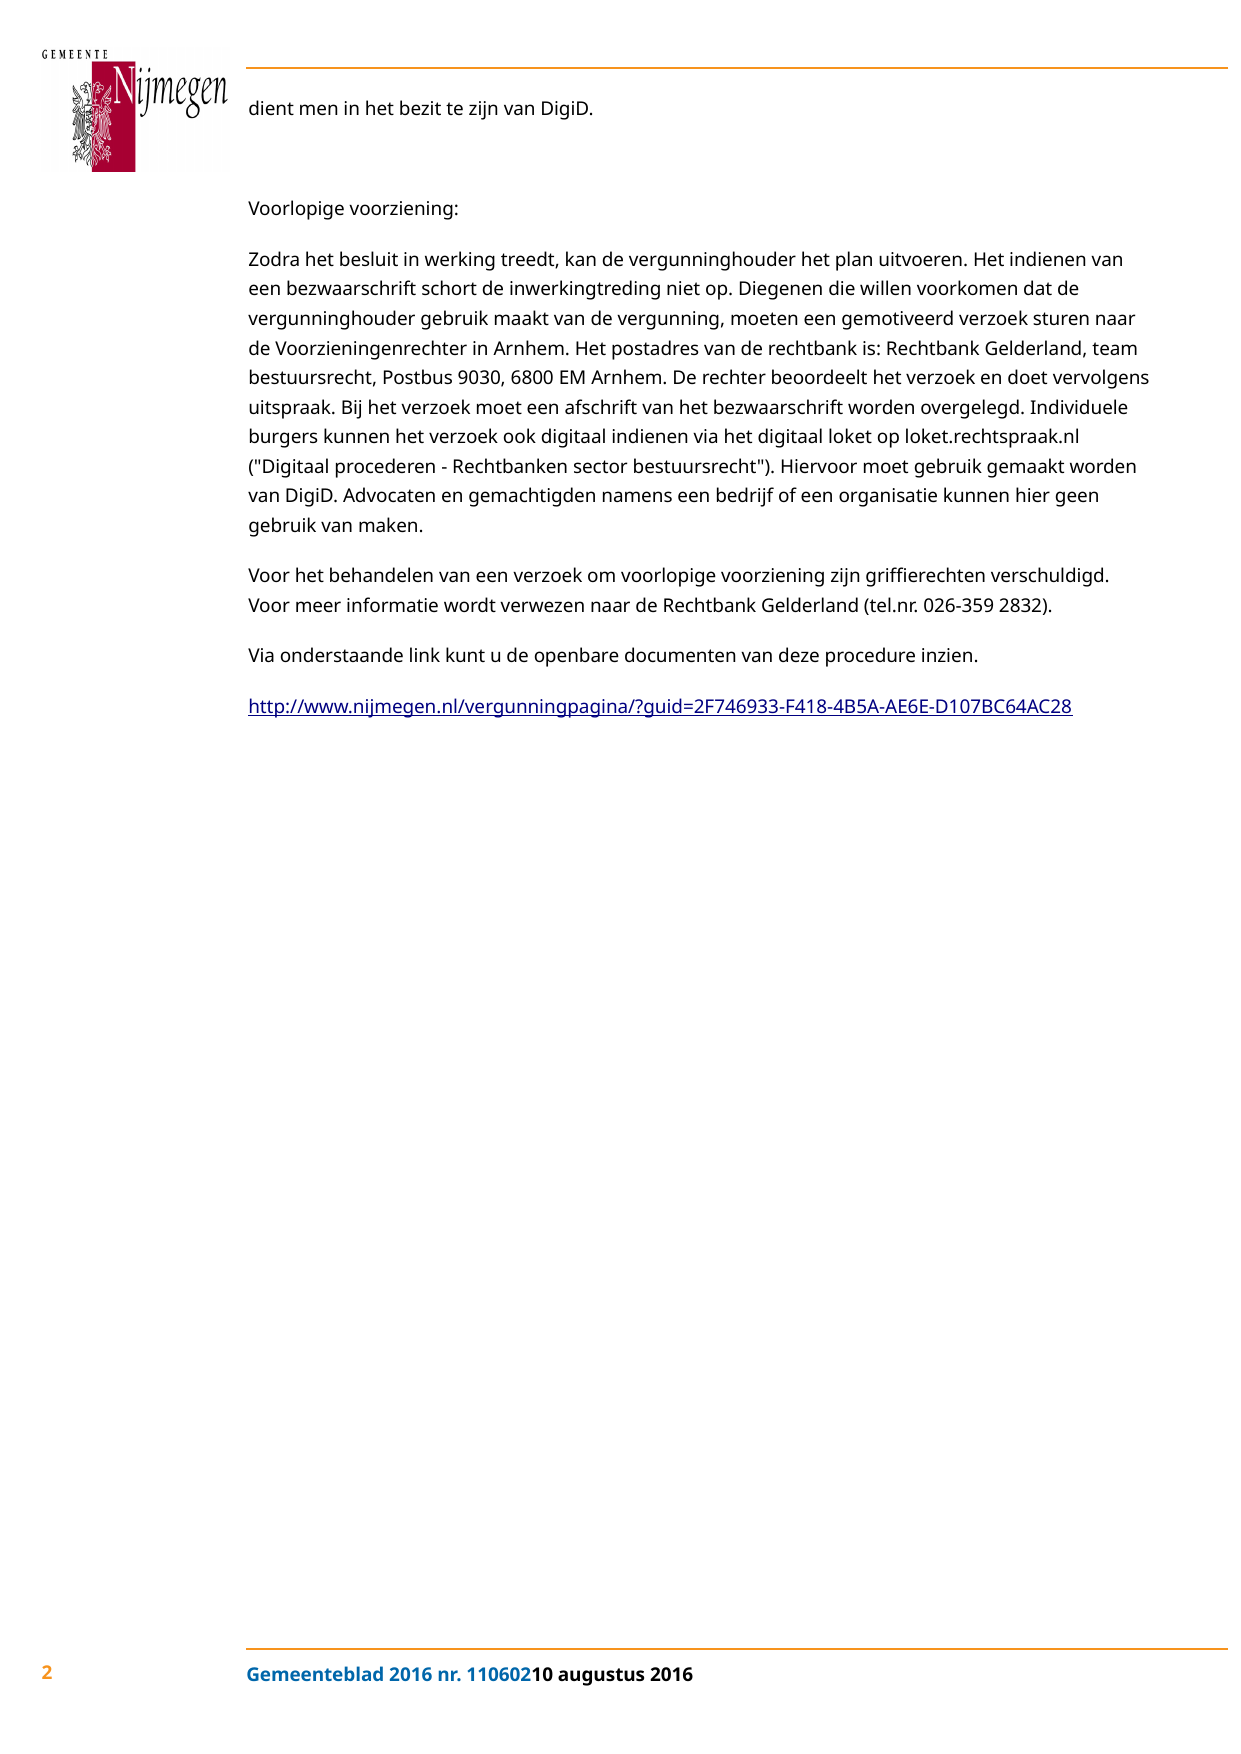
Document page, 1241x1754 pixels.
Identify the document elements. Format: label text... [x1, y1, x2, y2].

text Voorlopige voorziening: [248, 196, 1152, 221]
text Voor het behandelen van een verzoek om voorlopige voorziening zijn griffierechten verschuldigd. Voor meer informatie wordt verwezen naar de Rechtbank Gelderland (tel.nr. 026-359 2832). [248, 563, 1152, 618]
picture [41, 47, 231, 172]
text http://www.nijmegen.nl/vergunningpagina/?guid=2F746933-F418-4B5A-AE6E-D107BC64AC28 [248, 693, 1152, 719]
text Via onderstaande link kunt u de openbare documenten van deze procedure inzien. [248, 643, 1152, 668]
text Zodra het besluit in werking treedt, kan de vergunninghouder het plan uitvoeren. Het indienen van een bezwaarschrift schort de inwerkingtreding niet op. Diegenen die willen voorkomen dat de vergunninghouder gebruik maakt van de vergunning, moeten een gemotiveerd verzoek sturen naar de Voorzieningenrechter in Arnhem. Het postadres van de rechtbank is: Rechtbank Gelderland, team bestuursrecht, Postbus 9030, 6800 EM Arnhem. De rechter beoordeelt het verzoek en doet vervolgens uitspraak. Bij het verzoek moet een afschrift van het bezwaarschrift worden overgelegd. Individuele burgers kunnen het verzoek ook digitaal indienen via het digitaal loket op loket.rechtspraak.nl ("Digitaal procederen - Rechtbanken sector bestuursrecht"). Hiervoor moet gebruik gemaakt worden van DigiD. Advocaten en gemachtigden namens een bedrijf of een organisatie kunnen hier geen gebruik van maken. [248, 246, 1152, 538]
text dient men in het bezit te zijn van DigiD. [248, 95, 1152, 121]
